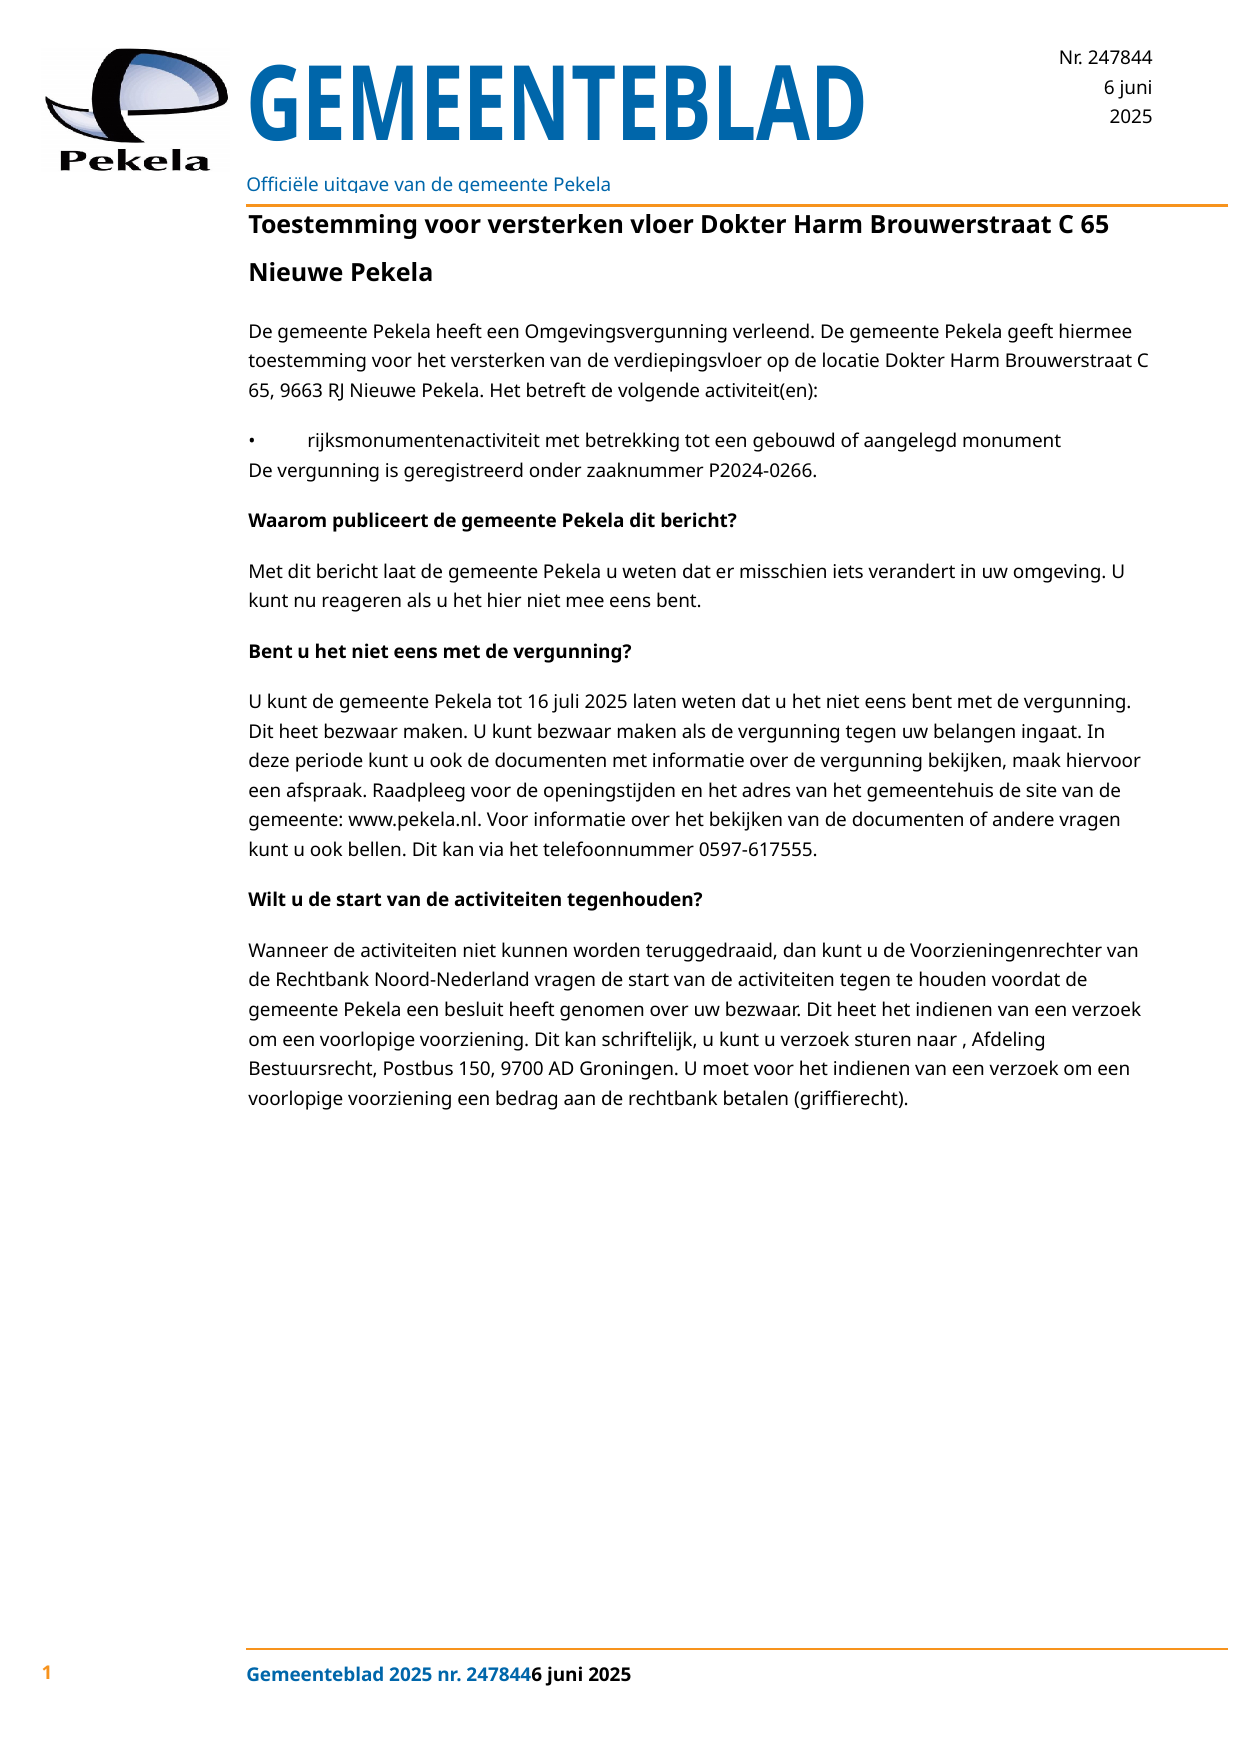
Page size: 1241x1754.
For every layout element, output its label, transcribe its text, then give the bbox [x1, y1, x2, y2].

list rijksmonumentenactiviteit met betrekking tot een gebouwd of aangelegd monument [248, 427, 1152, 453]
text Met dit bericht laat de gemeente Pekela u weten dat er misschien iets verandert in uw omgeving. U kunt nu reageren als u het hier niet mee eens bent. [248, 558, 1152, 613]
text Toestemming voor versterken vloer Dokter Harm Brouwerstraat C 65 Nieuwe Pekela [248, 207, 1152, 288]
text Wilt u de start van de activiteiten tegenhouden? [248, 887, 1152, 912]
text Bent u het niet eens met de vergunning? [248, 638, 1152, 664]
text U kunt de gemeente Pekela tot 16 juli 2025 laten weten dat u het niet eens bent met de vergunning. Dit heet bezwaar maken. U kunt bezwaar maken als de vergunning tegen uw belangen ingaat. In deze periode kunt u ook de documenten met informatie over de vergunning bekijken, maak hiervoor een afspraak. Raadpleeg voor de openingstijden en het adres van het gemeentehuis de site van de gemeente: www.pekela.nl. Voor informatie over het bekijken van de documenten of andere vragen kunt u ook bellen. Dit kan via het telefoonnummer 0597-617555. [248, 688, 1152, 862]
text Waarom publiceert de gemeente Pekela dit bericht? [248, 507, 1152, 533]
text De vergunning is geregistreerd onder zaaknummer P2024-0266. [248, 457, 1152, 483]
picture [41, 47, 231, 172]
text Wanneer de activiteiten niet kunnen worden teruggedraaid, dan kunt u de Voorzieningenrechter van de Rechtbank Noord-Nederland vragen de start van de activiteiten tegen te houden voordat de gemeente Pekela een besluit heeft genomen over uw bezwaar. Dit heet het indienen van een verzoek om een voorlopige voorziening. Dit kan schriftelijk, u kunt u verzoek sturen naar , Afdeling Bestuursrecht, Postbus 150, 9700 AD Groningen. U moet voor het indienen van een verzoek om een voorlopige voorziening een bedrag aan de rechtbank betalen (griffierecht). [248, 937, 1152, 1111]
text De gemeente Pekela heeft een Omgevingsvergunning verleend. De gemeente Pekela geeft hiermee toestemming voor het versterken van de verdiepingsvloer op de locatie Dokter Harm Brouwerstraat C 65, 9663 RJ Nieuwe Pekela. Het betreft de volgende activiteit(en): [248, 318, 1152, 403]
